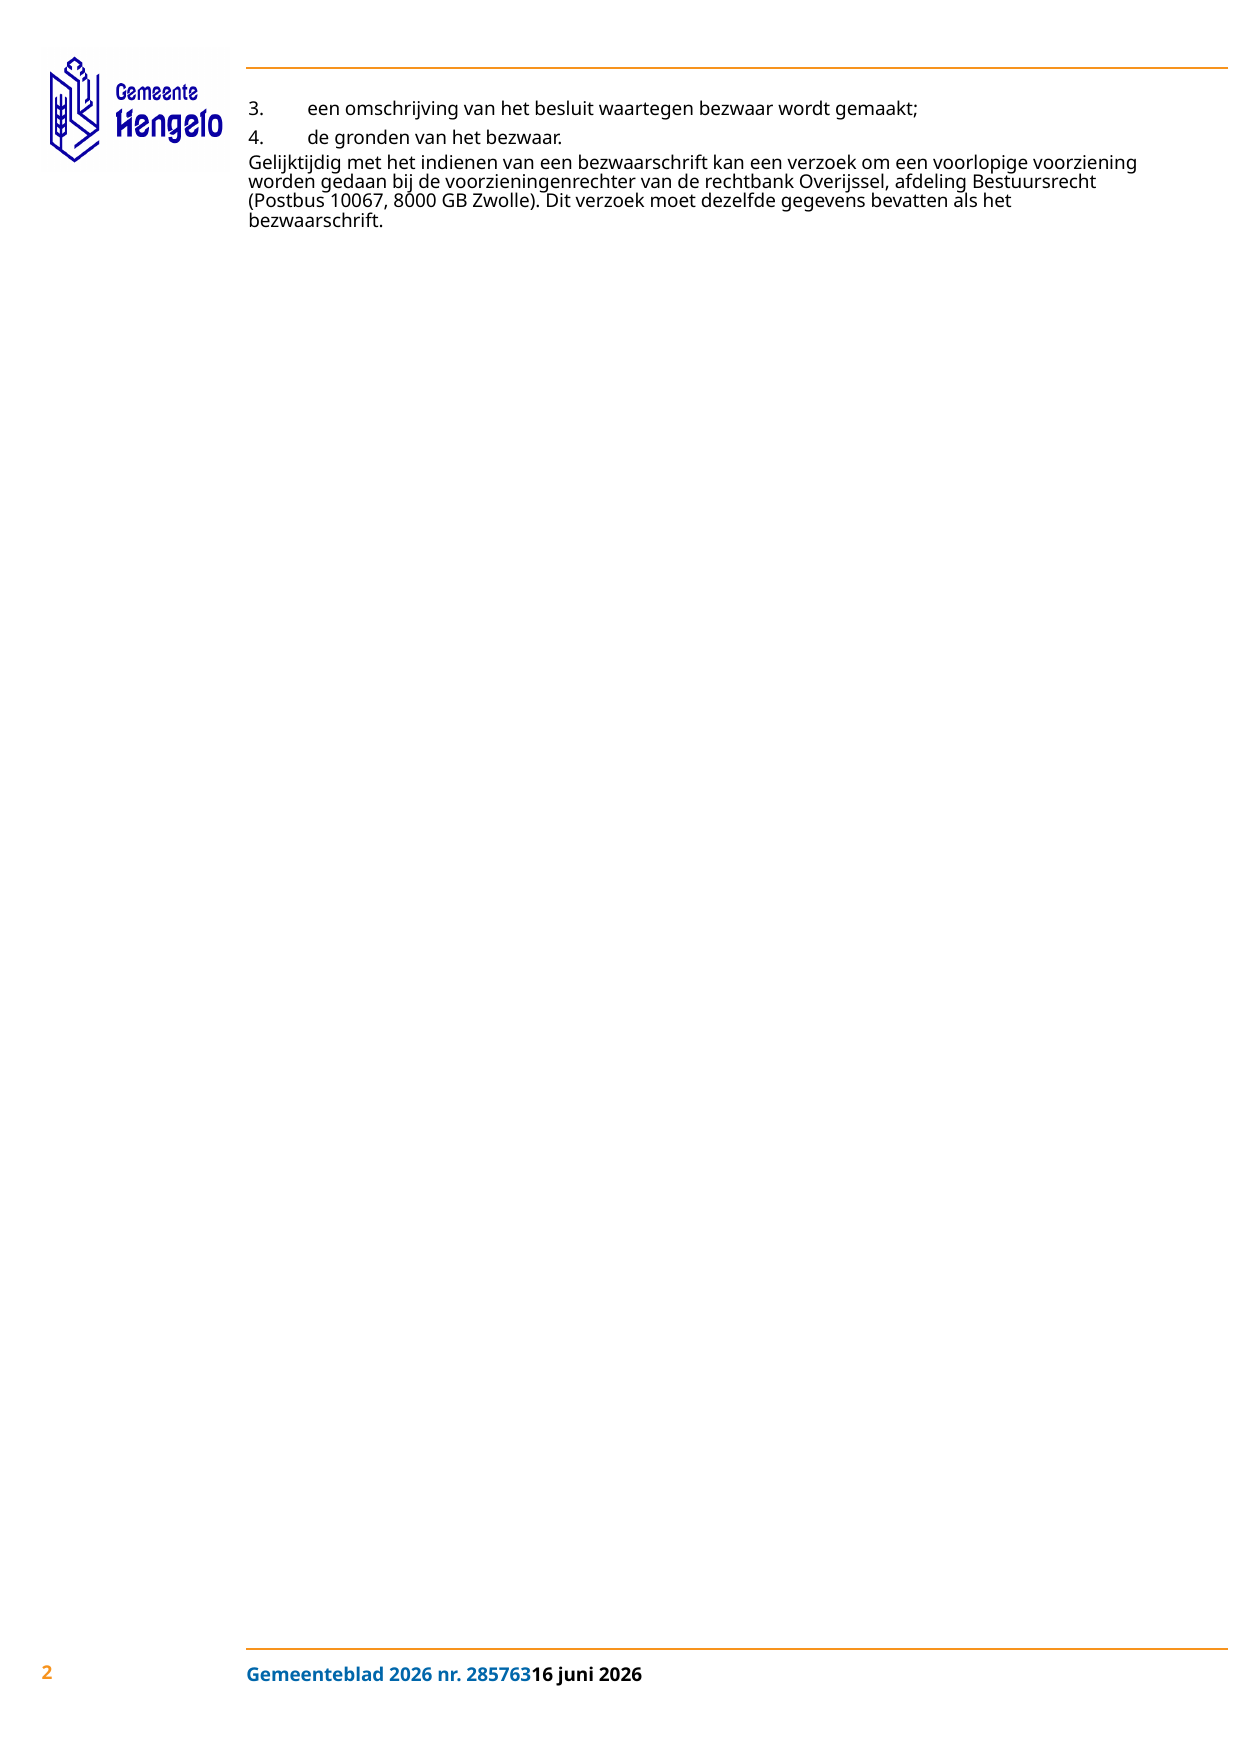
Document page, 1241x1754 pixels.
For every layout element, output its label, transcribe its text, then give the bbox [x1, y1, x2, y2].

list een omschrijving van het besluit waartegen bezwaar wordt gemaakt; [248, 95, 1152, 121]
picture [41, 47, 231, 172]
list de gronden van het bezwaar. [248, 124, 1152, 150]
text Gelijktijdig met het indienen van een bezwaarschrift kan een verzoek om een voorlopige voorziening worden gedaan bij de voorzieningenrechter van de rechtbank Overijssel, afdeling Bestuursrecht (Postbus 10067, 8000 GB Zwolle). Dit verzoek moet dezelfde gegevens bevatten als het bezwaarschrift. [248, 154, 1152, 231]
